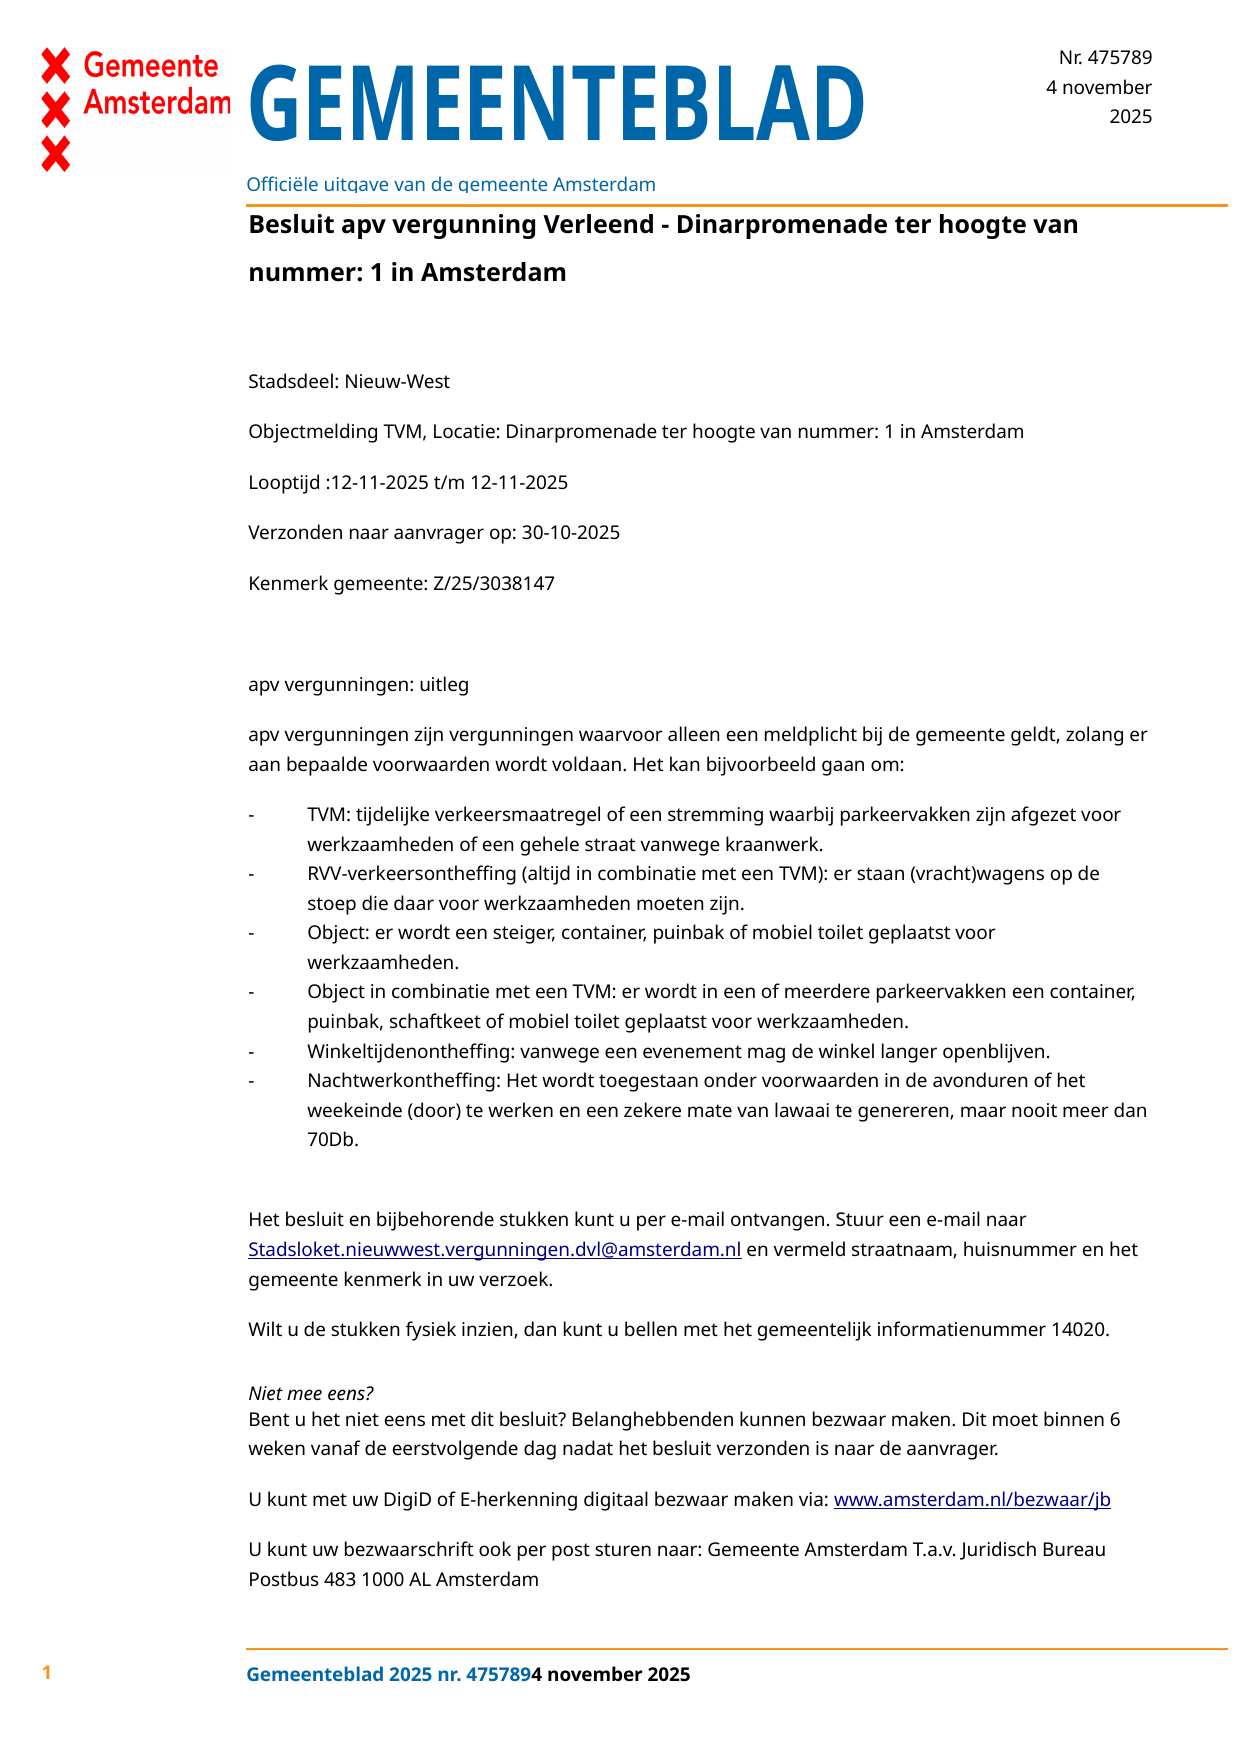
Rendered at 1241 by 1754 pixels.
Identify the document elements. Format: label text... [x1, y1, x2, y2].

text U kunt uw bezwaarschrift ook per post sturen naar: Gemeente Amsterdam T.a.v. Juridisch Bureau Postbus 483 1000 AL Amsterdam [248, 1536, 1152, 1592]
text apv vergunningen zijn vergunningen waarvoor alleen een meldplicht bij de gemeente geldt, zolang er aan bepaalde voorwaarden wordt voldaan. Het kan bijvoorbeeld gaan om: [248, 721, 1152, 777]
text Wilt u de stukken fysiek inzien, dan kunt u bellen met het gemeentelijk informatienummer 14020. [248, 1316, 1152, 1342]
text Niet mee eens? [248, 1380, 1152, 1406]
text Het besluit en bijbehorende stukken kunt u per e-mail ontvangen. Stuur een e-mail naar Stadsloket.nieuwwest.vergunningen.dvl@amsterdam.nl en vermeld straatnaam, huisnummer en het gemeente kenmerk in uw verzoek. [248, 1207, 1152, 1292]
text apv vergunningen: uitleg [248, 671, 1152, 697]
list Nachtwerkontheffing: Het wordt toegestaan onder voorwaarden in de avonduren of het weekeinde (door) te werken en een zekere mate van lawaai te genereren, maar nooit meer dan 70Db. [248, 1067, 1152, 1152]
picture [41, 47, 231, 172]
text Verzonden naar aanvrager op: 30-10-2025 [248, 519, 1152, 545]
list Winkeltijdenontheffing: vanwege een evenement mag de winkel langer openblijven. [248, 1038, 1152, 1064]
text Looptijd :12-11-2025 t/m 12-11-2025 [248, 469, 1152, 495]
list Object in combinatie met een TVM: er wordt in een of meerdere parkeervakken een container, puinbak, schaftkeet of mobiel toilet geplaatst voor werkzaamheden. [248, 979, 1152, 1034]
list Object: er wordt een steiger, container, puinbak of mobiel toilet geplaatst voor werkzaamheden. [248, 919, 1152, 975]
text U kunt met uw DigiD of E-herkenning digitaal bezwaar maken via: www.amsterdam.nl/bezwaar/jb [248, 1486, 1152, 1512]
text Bent u het niet eens met dit besluit? Belanghebbenden kunnen bezwaar maken. Dit moet binnen 6 weken vanaf de eerstvolgende dag nadat het besluit verzonden is naar de aanvrager. [248, 1406, 1152, 1461]
text Besluit apv vergunning Verleend - Dinarpromenade ter hoogte van nummer: 1 in Amsterdam [248, 207, 1152, 288]
list RVV-verkeersontheffing (altijd in combinatie met een TVM): er staan (vracht)wagens op de stoep die daar voor werkzaamheden moeten zijn. [248, 860, 1152, 916]
text Stadsdeel: Nieuw-West [248, 368, 1152, 394]
text Objectmelding TVM, Locatie: Dinarpromenade ter hoogte van nummer: 1 in Amsterdam [248, 419, 1152, 444]
list TVM: tijdelijke verkeersmaatregel of een stremming waarbij parkeervakken zijn afgezet voor werkzaamheden of een gehele straat vanwege kraanwerk. [248, 801, 1152, 857]
text Kenmerk gemeente: Z/25/3038147 [248, 570, 1152, 596]
